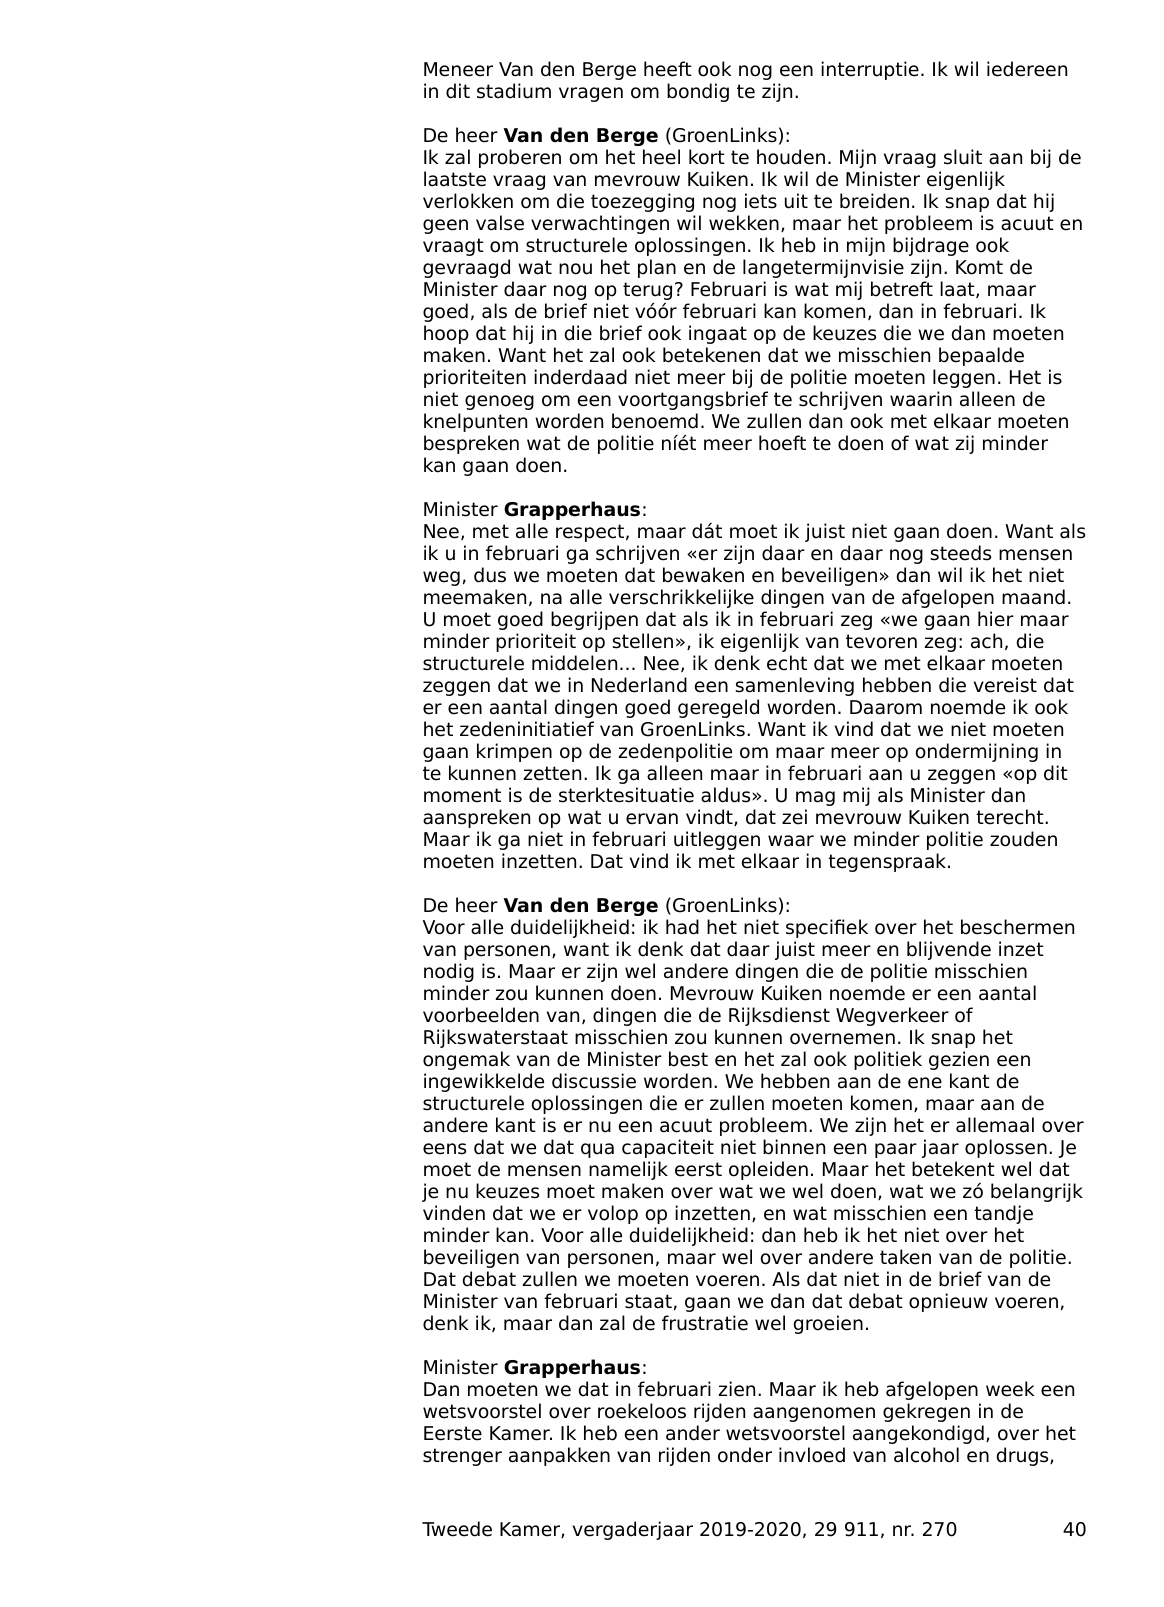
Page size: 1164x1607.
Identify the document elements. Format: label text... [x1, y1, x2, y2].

text Nee, met alle respect, maar dát moet ik juist niet gaan doen. Want als ik u in februari ga schrijven «er zijn daar en daar nog steeds mensen weg, dus we moeten dat bewaken en beveiligen» dan wil ik het niet meemaken, na alle verschrikkelijke dingen van de afgelopen maand. U moet goed begrijpen dat als ik in februari zeg «we gaan hier maar minder prioriteit op stellen», ik eigenlijk van tevoren zeg: ach, die structurele middelen... Nee, ik denk echt dat we met elkaar moeten zeggen dat we in Nederland een samenleving hebben die vereist dat er een aantal dingen goed geregeld worden. Daarom noemde ik ook het zedeninitiatief van GroenLinks. Want ik vind dat we niet moeten gaan krimpen op de zedenpolitie om maar meer op ondermijning in te kunnen zetten. Ik ga alleen maar in februari aan u zeggen «op dit moment is de sterktesituatie aldus». U mag mij als Minister dan aanspreken op wat u ervan vindt, dat zei mevrouw Kuiken terecht. Maar ik ga niet in februari uitleggen waar we minder politie zouden moeten inzetten. Dat vind ik met elkaar in tegenspraak. [422, 521, 1087, 873]
text Minister Grapperhaus: [422, 1357, 1087, 1379]
text De heer Van den Berge (GroenLinks): [422, 125, 1087, 147]
text Ik zal proberen om het heel kort te houden. Mijn vraag sluit aan bij de laatste vraag van mevrouw Kuiken. Ik wil de Minister eigenlijk verlokken om die toezegging nog iets uit te breiden. Ik snap dat hij geen valse verwachtingen wil wekken, maar het probleem is acuut en vraagt om structurele oplossingen. Ik heb in mijn bijdrage ook gevraagd wat nou het plan en de langetermijnvisie zijn. Komt de Minister daar nog op terug? Februari is wat mij betreft laat, maar goed, als de brief niet vóór februari kan komen, dan in februari. Ik hoop dat hij in die brief ook ingaat op de keuzes die we dan moeten maken. Want het zal ook betekenen dat we misschien bepaalde prioriteiten inderdaad niet meer bij de politie moeten leggen. Het is niet genoeg om een voortgangsbrief te schrijven waarin alleen de knelpunten worden benoemd. We zullen dan ook met elkaar moeten bespreken wat de politie níét meer hoeft te doen of wat zij minder kan gaan doen. [422, 147, 1087, 477]
text Dan moeten we dat in februari zien. Maar ik heb afgelopen week een wetsvoorstel over roekeloos rijden aangenomen gekregen in de Eerste Kamer. Ik heb een ander wetsvoorstel aangekondigd, over het strenger aanpakken van rijden onder invloed van alcohol en drugs, [422, 1379, 1087, 1467]
text Voor alle duidelijkheid: ik had het niet specifiek over het beschermen van personen, want ik denk dat daar juist meer en blijvende inzet nodig is. Maar er zijn wel andere dingen die de politie misschien minder zou kunnen doen. Mevrouw Kuiken noemde er een aantal voorbeelden van, dingen die de Rijksdienst Wegverkeer of Rijkswaterstaat misschien zou kunnen overnemen. Ik snap het ongemak van de Minister best en het zal ook politiek gezien een ingewikkelde discussie worden. We hebben aan de ene kant de structurele oplossingen die er zullen moeten komen, maar aan de andere kant is er nu een acuut probleem. We zijn het er allemaal over eens dat we dat qua capaciteit niet binnen een paar jaar oplossen. Je moet de mensen namelijk eerst opleiden. Maar het betekent wel dat je nu keuzes moet maken over wat we wel doen, wat we zó belangrijk vinden dat we er volop op inzetten, en wat misschien een tandje minder kan. Voor alle duidelijkheid: dan heb ik het niet over het beveiligen van personen, maar wel over andere taken van de politie. Dat debat zullen we moeten voeren. Als dat niet in de brief van de Minister van februari staat, gaan we dan dat debat opnieuw voeren, denk ik, maar dan zal de frustratie wel groeien. [422, 917, 1087, 1334]
text De heer Van den Berge (GroenLinks): [422, 895, 1087, 917]
text Meneer Van den Berge heeft ook nog een interruptie. Ik wil iedereen in dit stadium vragen om bondig te zijn. [422, 59, 1087, 103]
text Minister Grapperhaus: [422, 499, 1087, 521]
